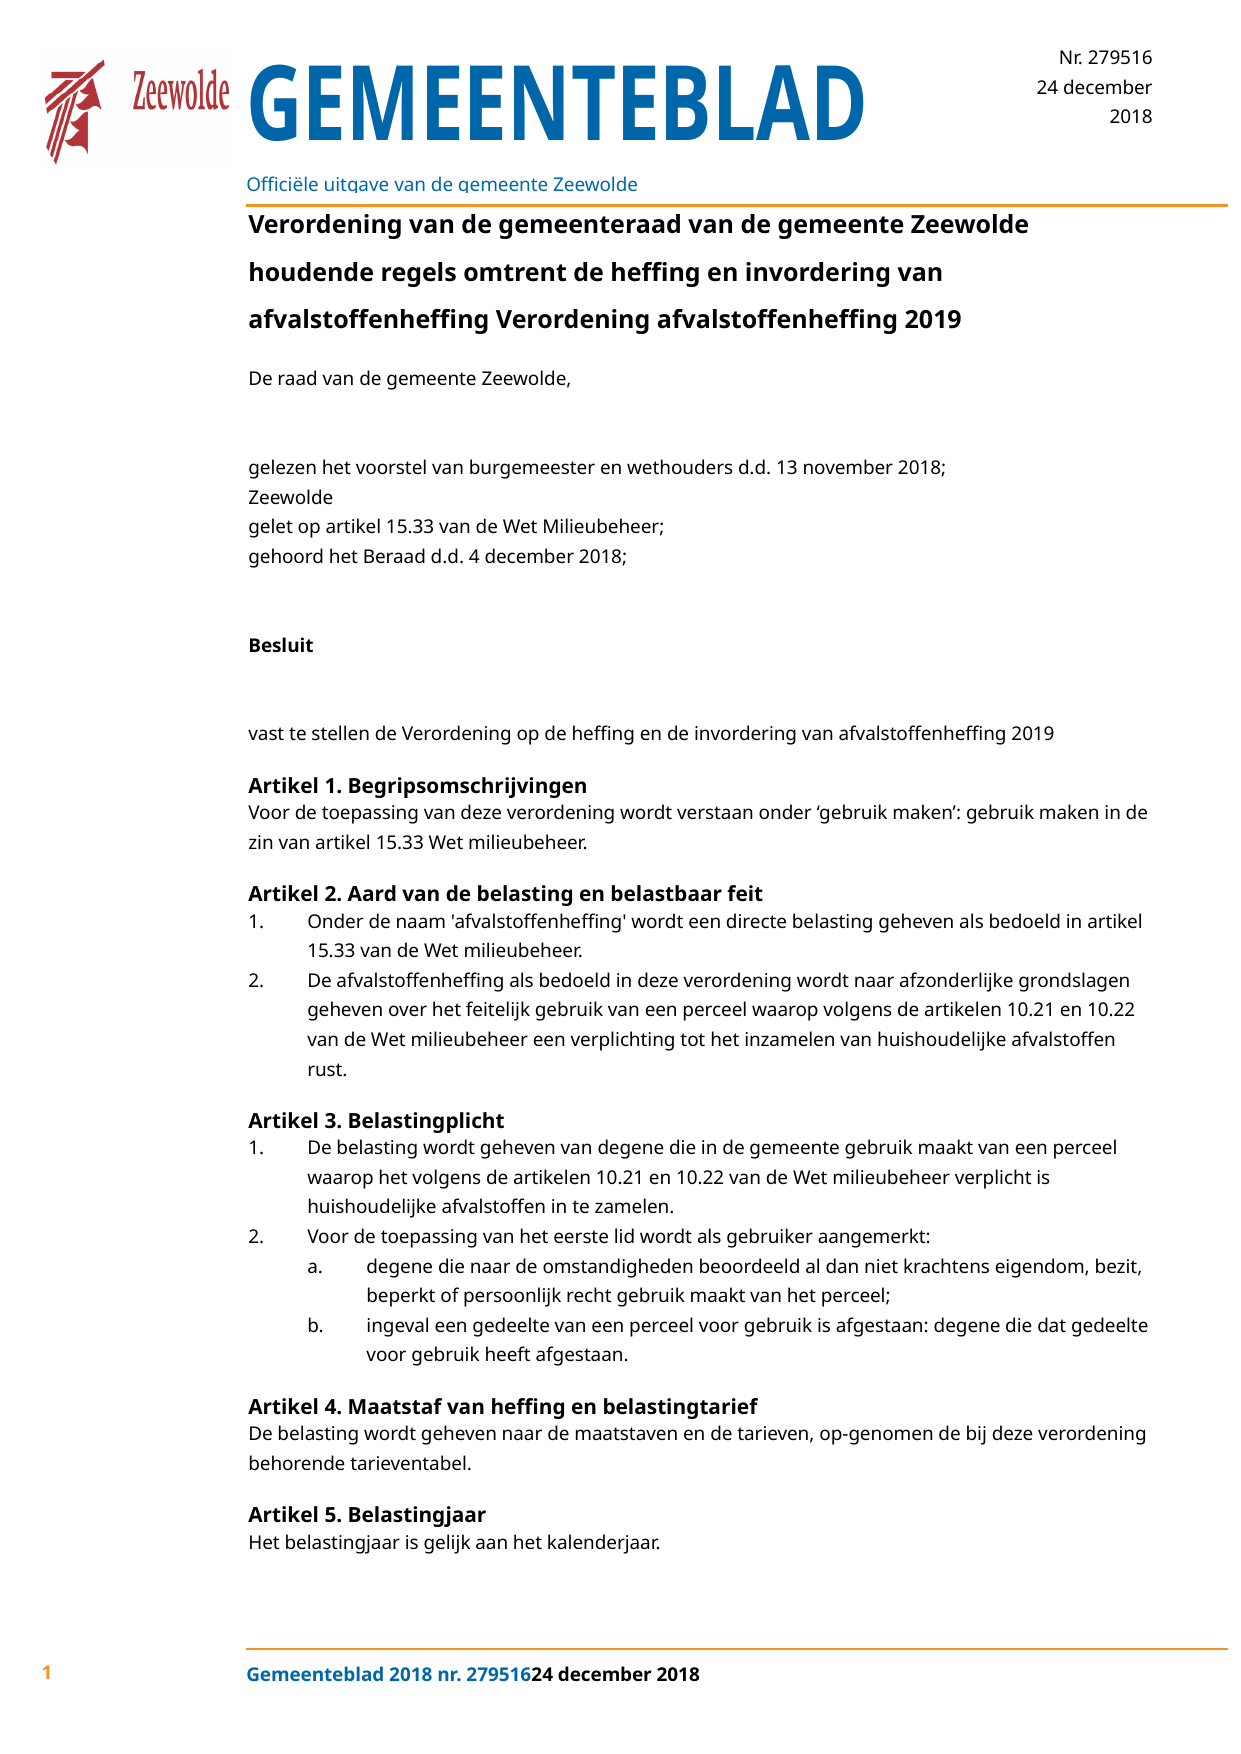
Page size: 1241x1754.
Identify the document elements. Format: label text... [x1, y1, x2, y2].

list degene die naar de omstandigheden beoordeeld al dan niet krachtens eigendom, bezit, beperkt of persoonlijk recht gebruik maakt van het perceel; [307, 1253, 1152, 1308]
text Artikel 3. Belastingplicht [248, 1106, 1152, 1134]
list ingeval een gedeelte van een perceel voor gebruik is afgestaan: degene die dat gedeelte voor gebruik heeft afgestaan. [307, 1312, 1152, 1367]
text Artikel 5. Belastingjaar [248, 1501, 1152, 1529]
list Voor de toepassing van het eerste lid wordt als gebruiker aangemerkt: [248, 1223, 1152, 1249]
text Artikel 2. Aard van de belasting en belastbaar feit [248, 879, 1152, 908]
text gelezen het voorstel van burgemeester en wethouders d.d. 13 november 2018; [248, 454, 1152, 480]
text Besluit [248, 632, 1152, 657]
text gelet op artikel 15.33 van de Wet Milieubeheer; [248, 513, 1152, 539]
picture [41, 47, 231, 172]
text Artikel 4. Maatstaf van heffing en belastingtarief [248, 1392, 1152, 1421]
text Het belastingjaar is gelijk aan het kalenderjaar. [248, 1529, 1152, 1555]
list De belasting wordt geheven van degene die in de gemeente gebruik maakt van een perceel waarop het volgens de artikelen 10.21 en 10.22 van de Wet milieubeheer verplicht is huishoudelijke afvalstoffen in te zamelen. [248, 1134, 1152, 1219]
text Verordening van de gemeenteraad van de gemeente Zeewolde houdende regels omtrent de heffing en invordering van afvalstoffenheffing Verordening afvalstoffenheffing 2019 [248, 207, 1152, 336]
text Zeewolde [248, 484, 1152, 509]
list Onder de naam 'afvalstoffenheffing' wordt een directe belasting geheven als bedoeld in artikel 15.33 van de Wet milieubeheer. [248, 908, 1152, 963]
text Voor de toepassing van deze verordening wordt verstaan onder ‘gebruik maken’: gebruik maken in de zin van artikel 15.33 Wet milieubeheer. [248, 799, 1152, 855]
text Artikel 1. Begripsomschrijvingen [248, 771, 1152, 799]
text De raad van de gemeente Zeewolde, [248, 366, 1152, 391]
text De belasting wordt geheven naar de maatstaven en de tarieven, op-genomen de bij deze verordening behorende tarieventabel. [248, 1421, 1152, 1476]
text vast te stellen de Verordening op de heffing en de invordering van afvalstoffenheffing 2019 [248, 721, 1152, 746]
list De afvalstoffenheffing als bedoeld in deze verordening wordt naar afzonderlijke grondslagen geheven over het feitelijk gebruik van een perceel waarop volgens de artikelen 10.21 en 10.22 van de Wet milieubeheer een verplichting tot het inzamelen van huishoudelijke afvalstoffen rust. [248, 967, 1152, 1081]
text gehoord het Beraad d.d. 4 december 2018; [248, 543, 1152, 569]
